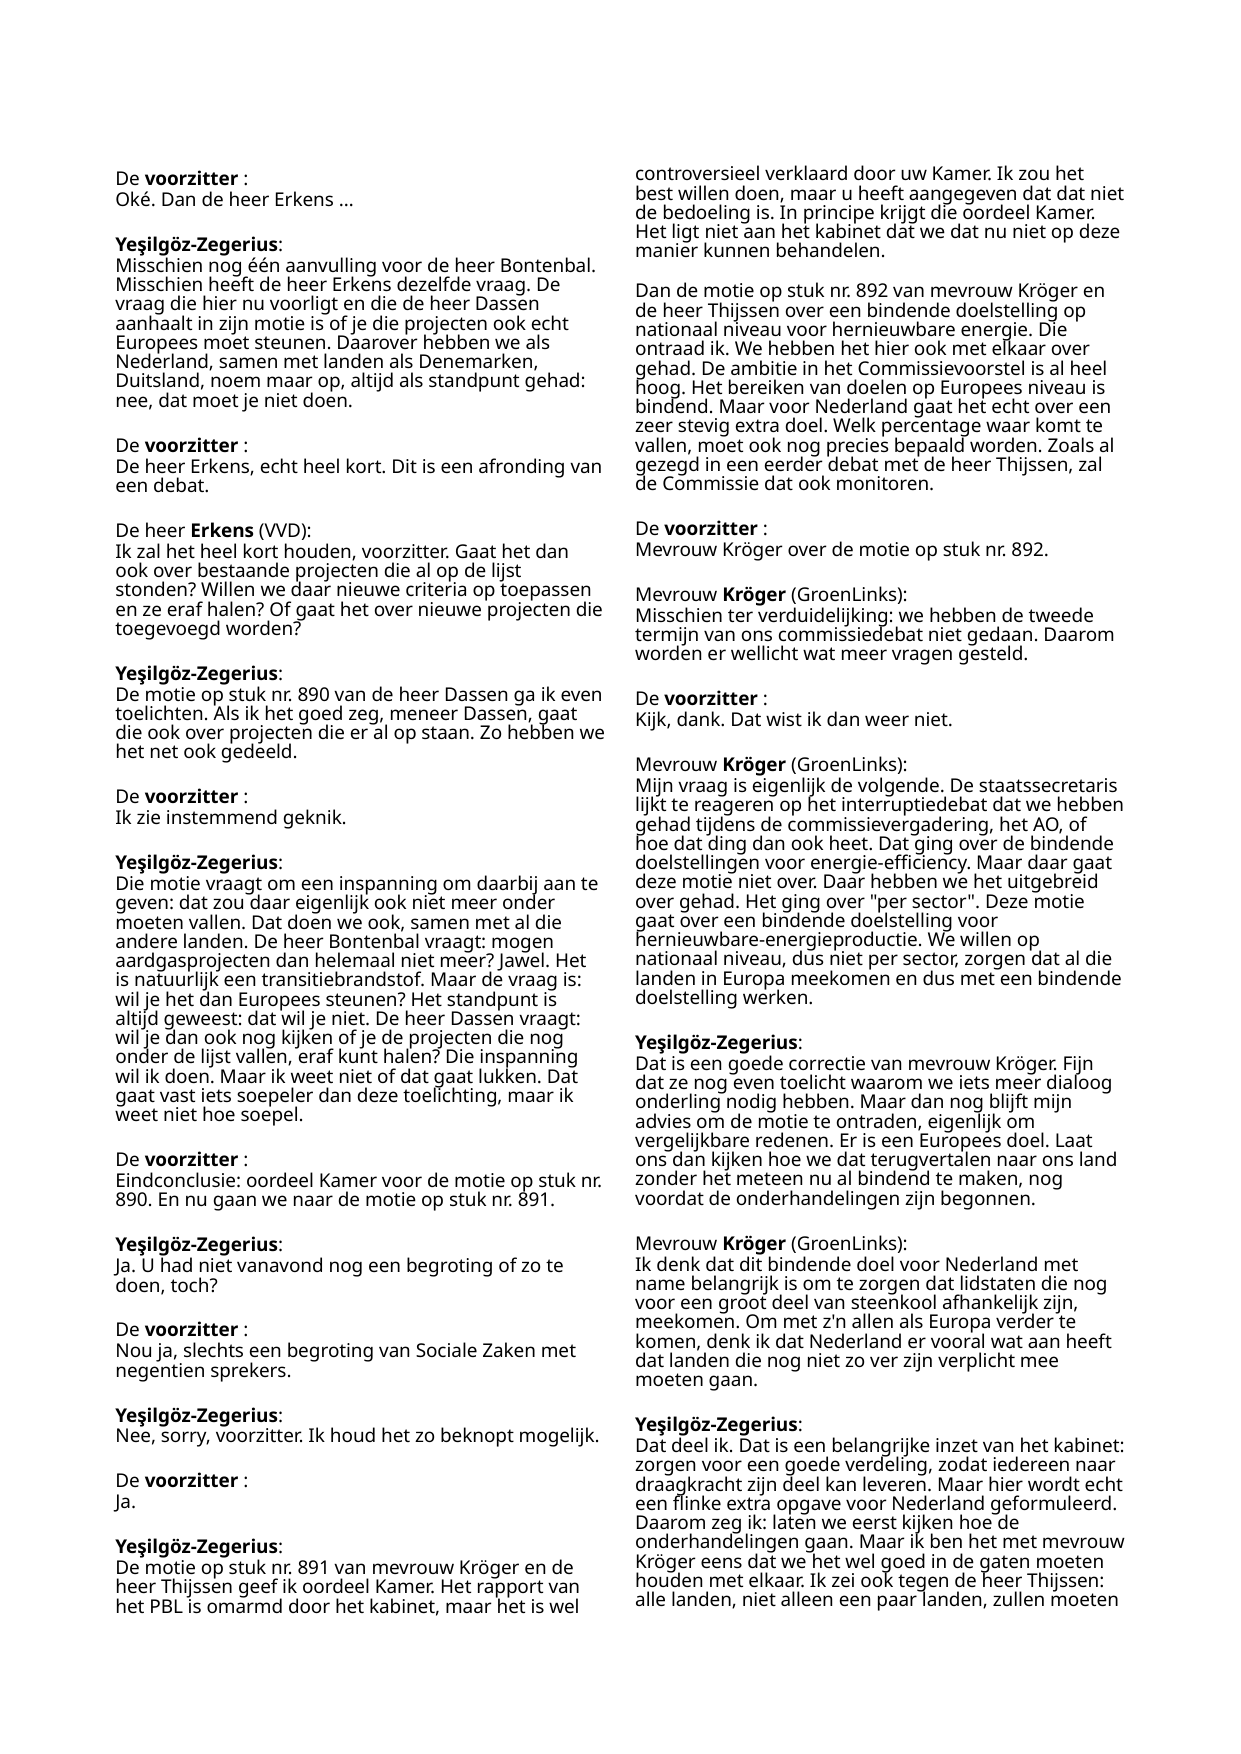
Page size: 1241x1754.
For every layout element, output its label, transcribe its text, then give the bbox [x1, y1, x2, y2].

text Mevrouw Kröger (GroenLinks): [635, 1230, 1125, 1256]
text Nou ja, slechts een begroting van Sociale Zaken met negentien sprekers. [115, 1342, 605, 1381]
text Ik zal het heel kort houden, voorzitter. Gaat het dan ook over bestaande projecten die al op de lijst stonden? Willen we daar nieuwe criteria op toepassen en ze eraf halen? Of gaat het over nieuwe projecten die toegevoegd worden? [115, 543, 605, 639]
text Yeşilgöz-Zegerius: [115, 231, 605, 257]
text De voorzitter : [115, 432, 605, 458]
text Dat deel ik. Dat is een belangrijke inzet van het kabinet: zorgen voor een goede verdeling, zodat iedereen naar draagkracht zijn deel kan leveren. Maar hier wordt echt een flinke extra opgave voor Nederland geformuleerd. Daarom zeg ik: laten we eerst kijken hoe de onderhandelingen gaan. Maar ik ben het met mevrouw Kröger eens dat we het wel goed in de gaten moeten houden met elkaar. Ik zei ook tegen de heer Thijssen: alle landen, niet alleen een paar landen, zullen moeten [635, 1437, 1125, 1610]
text De voorzitter : [115, 1468, 605, 1493]
text De voorzitter : [115, 783, 605, 809]
text De heer Erkens (VVD): [115, 517, 605, 543]
text Yeşilgöz-Zegerius: [115, 849, 605, 875]
text Ja. [115, 1493, 605, 1513]
text Dat is een goede correctie van mevrouw Kröger. Fijn dat ze nog even toelicht waarom we iets meer dialoog onderling nodig hebben. Maar dan nog blijft mijn advies om de motie te ontraden, eigenlijk om vergelijkbare redenen. Er is een Europees doel. Laat ons dan kijken hoe we dat terugvertalen naar ons land zonder het meteen nu al bindend te maken, nog voordat de onderhandelingen zijn begonnen. [635, 1055, 1125, 1209]
text Oké. Dan de heer Erkens … [115, 191, 605, 210]
text Ik denk dat dit bindende doel voor Nederland met name belangrijk is om te zorgen dat lidstaten die nog voor een groot deel van steenkool afhankelijk zijn, meekomen. Om met z'n allen als Europa verder te komen, denk ik dat Nederland er vooral wat aan heeft dat landen die nog niet zo ver zijn verplicht mee moeten gaan. [635, 1256, 1125, 1390]
text Yeşilgöz-Zegerius: [115, 1402, 605, 1427]
text De heer Erkens, echt heel kort. Dit is een afronding van een debat. [115, 458, 605, 496]
text De motie op stuk nr. 891 van mevrouw Kröger en de heer Thijssen geef ik oordeel Kamer. Het rapport van het PBL is omarmd door het kabinet, maar het is wel [115, 1559, 605, 1617]
text Ik zie instemmend geknik. [115, 809, 605, 828]
text De voorzitter : [635, 685, 1125, 711]
text Yeşilgöz-Zegerius: [115, 1232, 605, 1257]
text Misschien ter verduidelijking: we hebben de tweede termijn van ons commissiedebat niet gedaan. Daarom worden er wellicht wat meer vragen gesteld. [635, 607, 1125, 664]
text Yeşilgöz-Zegerius: [635, 1411, 1125, 1437]
text Mevrouw Kröger (GroenLinks): [635, 751, 1125, 777]
text De voorzitter : [635, 515, 1125, 541]
text De voorzitter : [115, 1146, 605, 1172]
text Mevrouw Kröger over de motie op stuk nr. 892. [635, 541, 1125, 560]
text Yeşilgöz-Zegerius: [115, 1533, 605, 1559]
text Ja. U had niet vanavond nog een begroting of zo te doen, toch? [115, 1257, 605, 1296]
text Eindconclusie: oordeel Kamer voor de motie op stuk nr. 890. En nu gaan we naar de motie op stuk nr. 891. [115, 1172, 605, 1211]
text Misschien nog één aanvulling voor de heer Bontenbal. Misschien heeft de heer Erkens dezelfde vraag. De vraag die hier nu voorligt en die de heer Dassen aanhaalt in zijn motie is of je die projecten ook echt Europees moet steunen. Daarover hebben we als Nederland, samen met landen als Denemarken, Duitsland, noem maar op, altijd als standpunt gehad: nee, dat moet je niet doen. [115, 257, 605, 411]
text Mijn vraag is eigenlijk de volgende. De staatssecretaris lijkt te reageren op het interruptiedebat dat we hebben gehad tijdens de commissievergadering, het AO, of hoe dat ding dan ook heet. Dat ging over de bindende doelstellingen voor energie-efficiency. Maar daar gaat deze motie niet over. Daar hebben we het uitgebreid over gehad. Het ging over "per sector". Deze motie gaat over een bindende doelstelling voor hernieuwbare-energieproductie. We willen op nationaal niveau, dus niet per sector, zorgen dat al die landen in Europa meekomen en dus met een bindende doelstelling werken. [635, 777, 1125, 1008]
text Yeşilgöz-Zegerius: [635, 1029, 1125, 1055]
text Die motie vraagt om een inspanning om daarbij aan te geven: dat zou daar eigenlijk ook niet meer onder moeten vallen. Dat doen we ook, samen met al die andere landen. De heer Bontenbal vraagt: mogen aardgasprojecten dan helemaal niet meer? Jawel. Het is natuurlijk een transitiebrandstof. Maar de vraag is: wil je het dan Europees steunen? Het standpunt is altijd geweest: dat wil je niet. De heer Dassen vraagt: wil je dan ook nog kijken of je de projecten die nog onder de lijst vallen, eraf kunt halen? Die inspanning wil ik doen. Maar ik weet niet of dat gaat lukken. Dat gaat vast iets soepeler dan deze toelichting, maar ik weet niet hoe soepel. [115, 875, 605, 1126]
text Kijk, dank. Dat wist ik dan weer niet. [635, 711, 1125, 730]
text Dan de motie op stuk nr. 892 van mevrouw Kröger en de heer Thijssen over een bindende doelstelling op nationaal niveau voor hernieuwbare energie. Die ontraad ik. We hebben het hier ook met elkaar over gehad. De ambitie in het Commissievoorstel is al heel hoog. Het bereiken van doelen op Europees niveau is bindend. Maar voor Nederland gaat het echt over een zeer stevig extra doel. Welk percentage waar komt te vallen, moet ook nog precies bepaald worden. Zoals al gezegd in een eerder debat met de heer Thijssen, zal de Commissie dat ook monitoren. [635, 282, 1125, 494]
text controversieel verklaard door uw Kamer. Ik zou het best willen doen, maar u heeft aangegeven dat dat niet de bedoeling is. In principe krijgt die oordeel Kamer. Het ligt niet aan het kabinet dat we dat nu niet op deze manier kunnen behandelen. [635, 165, 1125, 262]
text Yeşilgöz-Zegerius: [115, 660, 605, 686]
text De voorzitter : [115, 1317, 605, 1342]
text Nee, sorry, voorzitter. Ik houd het zo beknopt mogelijk. [115, 1427, 605, 1447]
text De voorzitter : [115, 165, 605, 191]
text De motie op stuk nr. 890 van de heer Dassen ga ik even toelichten. Als ik het goed zeg, meneer Dassen, gaat die ook over projecten die er al op staan. Zo hebben we het net ook gedeeld. [115, 686, 605, 763]
text Mevrouw Kröger (GroenLinks): [635, 581, 1125, 607]
